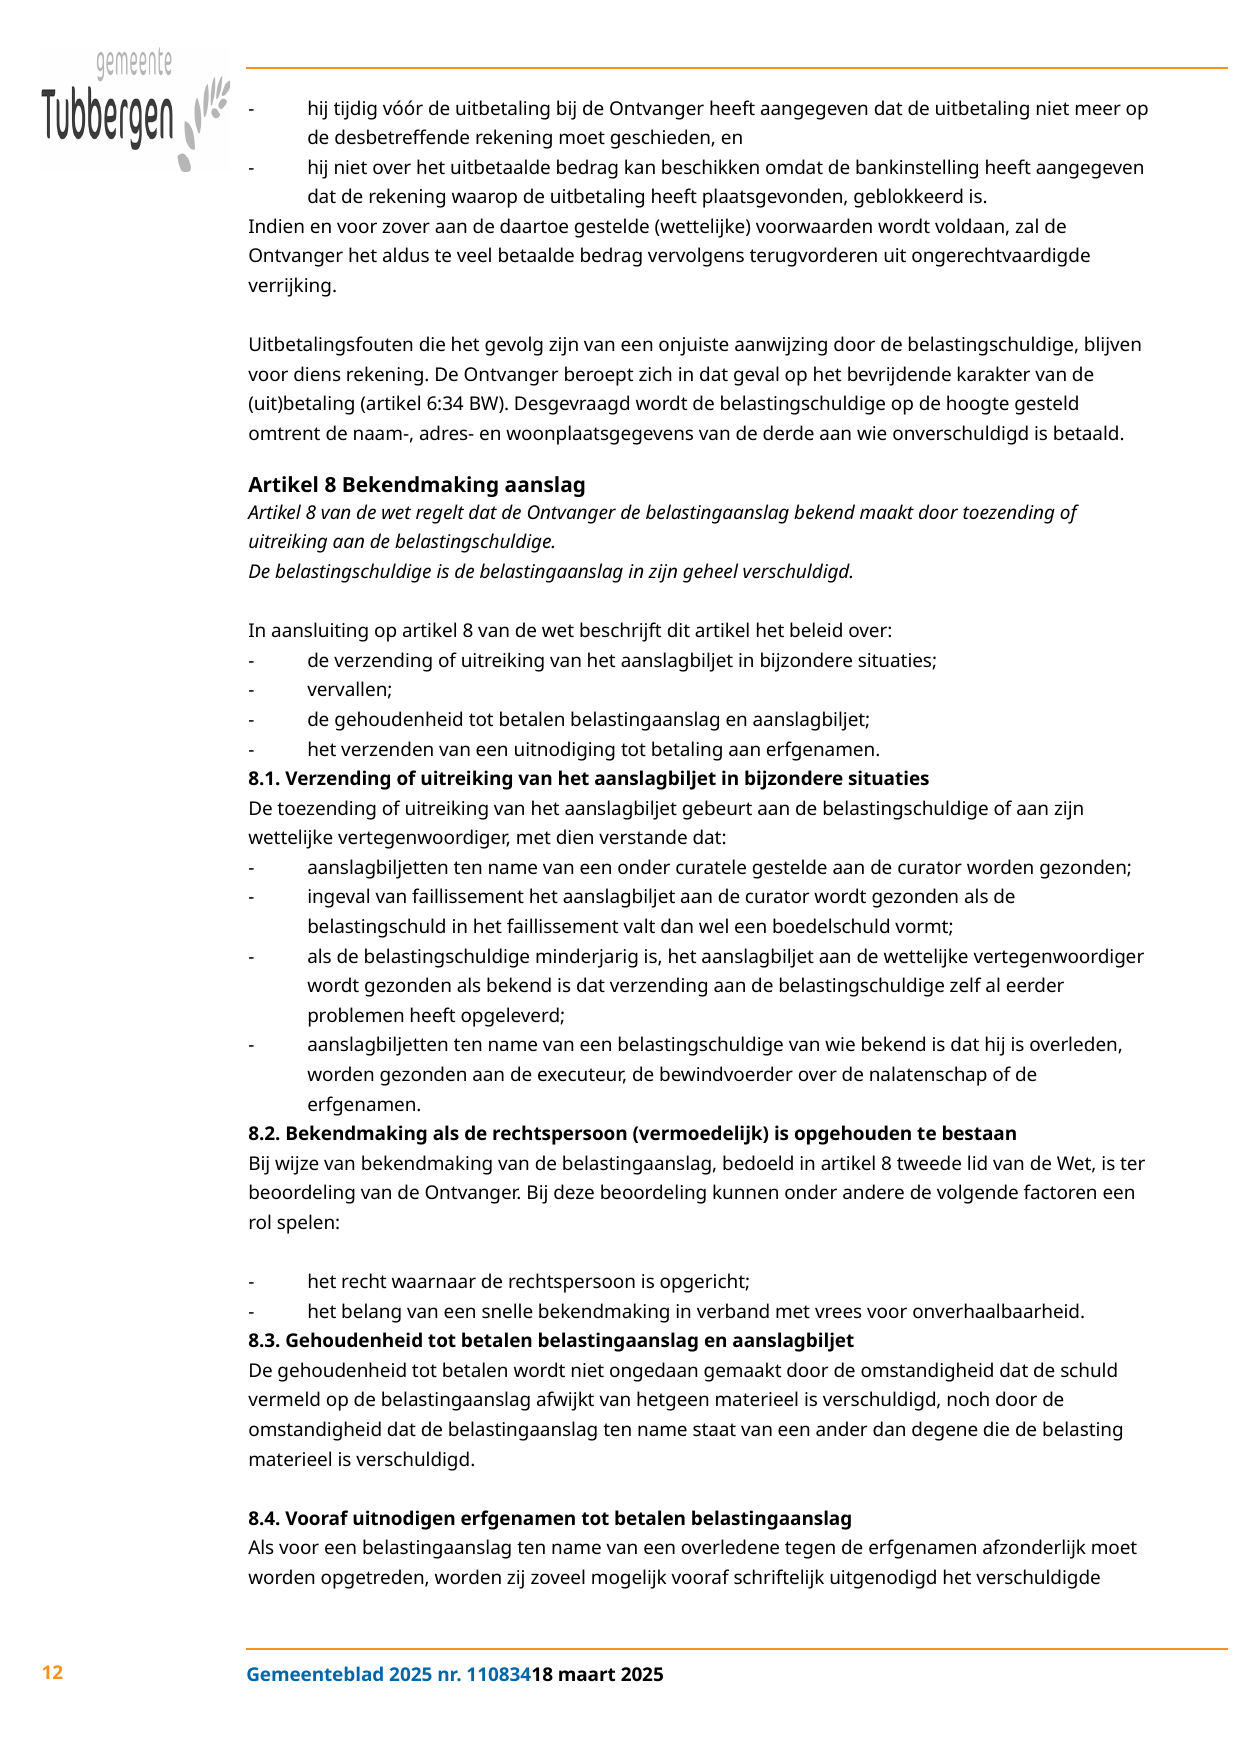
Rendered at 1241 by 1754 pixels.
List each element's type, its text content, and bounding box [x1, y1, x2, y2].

text Uitbetalingsfouten die het gevolg zijn van een onjuiste aanwijzing door de belastingschuldige, blijven voor diens rekening. De Ontvanger beroept zich in dat geval op het bevrijdende karakter van de (uit)betaling (artikel 6:34 BW). Desgevraagd wordt de belastingschuldige op de hoogte gesteld omtrent de naam-, adres- en woonplaatsgegevens van de derde aan wie onverschuldigd is betaald. [248, 331, 1152, 446]
list de verzending of uitreiking van het aanslagbiljet in bijzondere situaties; [248, 647, 1152, 673]
list vervallen; [248, 677, 1152, 702]
text De belastingschuldige is de belastingaanslag in zijn geheel verschuldigd. [248, 558, 1152, 584]
text Indien en voor zover aan de daartoe gestelde (wettelijke) voorwaarden wordt voldaan, zal de Ontvanger het aldus te veel betaalde bedrag vervolgens terugvorderen uit ongerechtvaardigde verrijking. [248, 213, 1152, 298]
list de gehoudenheid tot betalen belastingaanslag en aanslagbiljet; [248, 706, 1152, 732]
text Bij wijze van bekendmaking van de belastingaanslag, bedoeld in artikel 8 tweede lid van de Wet, is ter beoordeling van de Ontvanger. Bij deze beoordeling kunnen onder andere de volgende factoren een rol spelen: [248, 1150, 1152, 1235]
picture [41, 47, 231, 172]
list het recht waarnaar de rechtspersoon is opgericht; [248, 1268, 1152, 1294]
text 8.3. Gehoudenheid tot betalen belastingaanslag en aanslagbiljet [248, 1327, 1152, 1353]
text 8.4. Vooraf uitnodigen erfgenamen tot betalen belastingaanslag [248, 1505, 1152, 1531]
text 8.1. Verzending of uitreiking van het aanslagbiljet in bijzondere situaties [248, 765, 1152, 791]
text Artikel 8 Bekendmaking aanslag [248, 471, 1152, 499]
text De gehoudenheid tot betalen wordt niet ongedaan gemaakt door de omstandigheid dat de schuld vermeld op de belastingaanslag afwijkt van hetgeen materieel is verschuldigd, noch door de omstandigheid dat de belastingaanslag ten name staat van een ander dan degene die de belasting materieel is verschuldigd. [248, 1357, 1152, 1471]
text De toezending of uitreiking van het aanslagbiljet gebeurt aan de belastingschuldige of aan zijn wettelijke vertegenwoordiger, met dien verstande dat: [248, 795, 1152, 850]
text 8.2. Bekendmaking als de rechtspersoon (vermoedelijk) is opgehouden te bestaan [248, 1120, 1152, 1146]
list het belang van een snelle bekendmaking in verband met vrees voor onverhaalbaarheid. [248, 1298, 1152, 1323]
list het verzenden van een uitnodiging tot betaling aan erfgenamen. [248, 736, 1152, 761]
list hij niet over het uitbetaalde bedrag kan beschikken omdat de bankinstelling heeft aangegeven dat de rekening waarop de uitbetaling heeft plaatsgevonden, geblokkeerd is. [248, 154, 1152, 209]
list ingeval van faillissement het aanslagbiljet aan de curator wordt gezonden als de belastingschuld in het faillissement valt dan wel een boedelschuld vormt; [248, 884, 1152, 939]
text Als voor een belastingaanslag ten name van een overledene tegen de erfgenamen afzonderlijk moet worden opgetreden, worden zij zoveel mogelijk vooraf schriftelijk uitgenodigd het verschuldigde [248, 1534, 1152, 1590]
text In aansluiting op artikel 8 van de wet beschrijft dit artikel het beleid over: [248, 617, 1152, 643]
list aanslagbiljetten ten name van een belastingschuldige van wie bekend is dat hij is overleden, worden gezonden aan de executeur, de bewindvoerder over de nalatenschap of de erfgenamen. [248, 1032, 1152, 1116]
text Artikel 8 van de wet regelt dat de Ontvanger de belastingaanslag bekend maakt door toezending of uitreiking aan de belastingschuldige. [248, 499, 1152, 554]
list aanslagbiljetten ten name van een onder curatele gestelde aan de curator worden gezonden; [248, 854, 1152, 880]
list als de belastingschuldige minderjarig is, het aanslagbiljet aan de wettelijke vertegenwoordiger wordt gezonden als bekend is dat verzending aan de belastingschuldige zelf al eerder problemen heeft opgeleverd; [248, 943, 1152, 1028]
list hij tijdig vóór de uitbetaling bij de Ontvanger heeft aangegeven dat de uitbetaling niet meer op de desbetreffende rekening moet geschieden, en [248, 95, 1152, 150]
